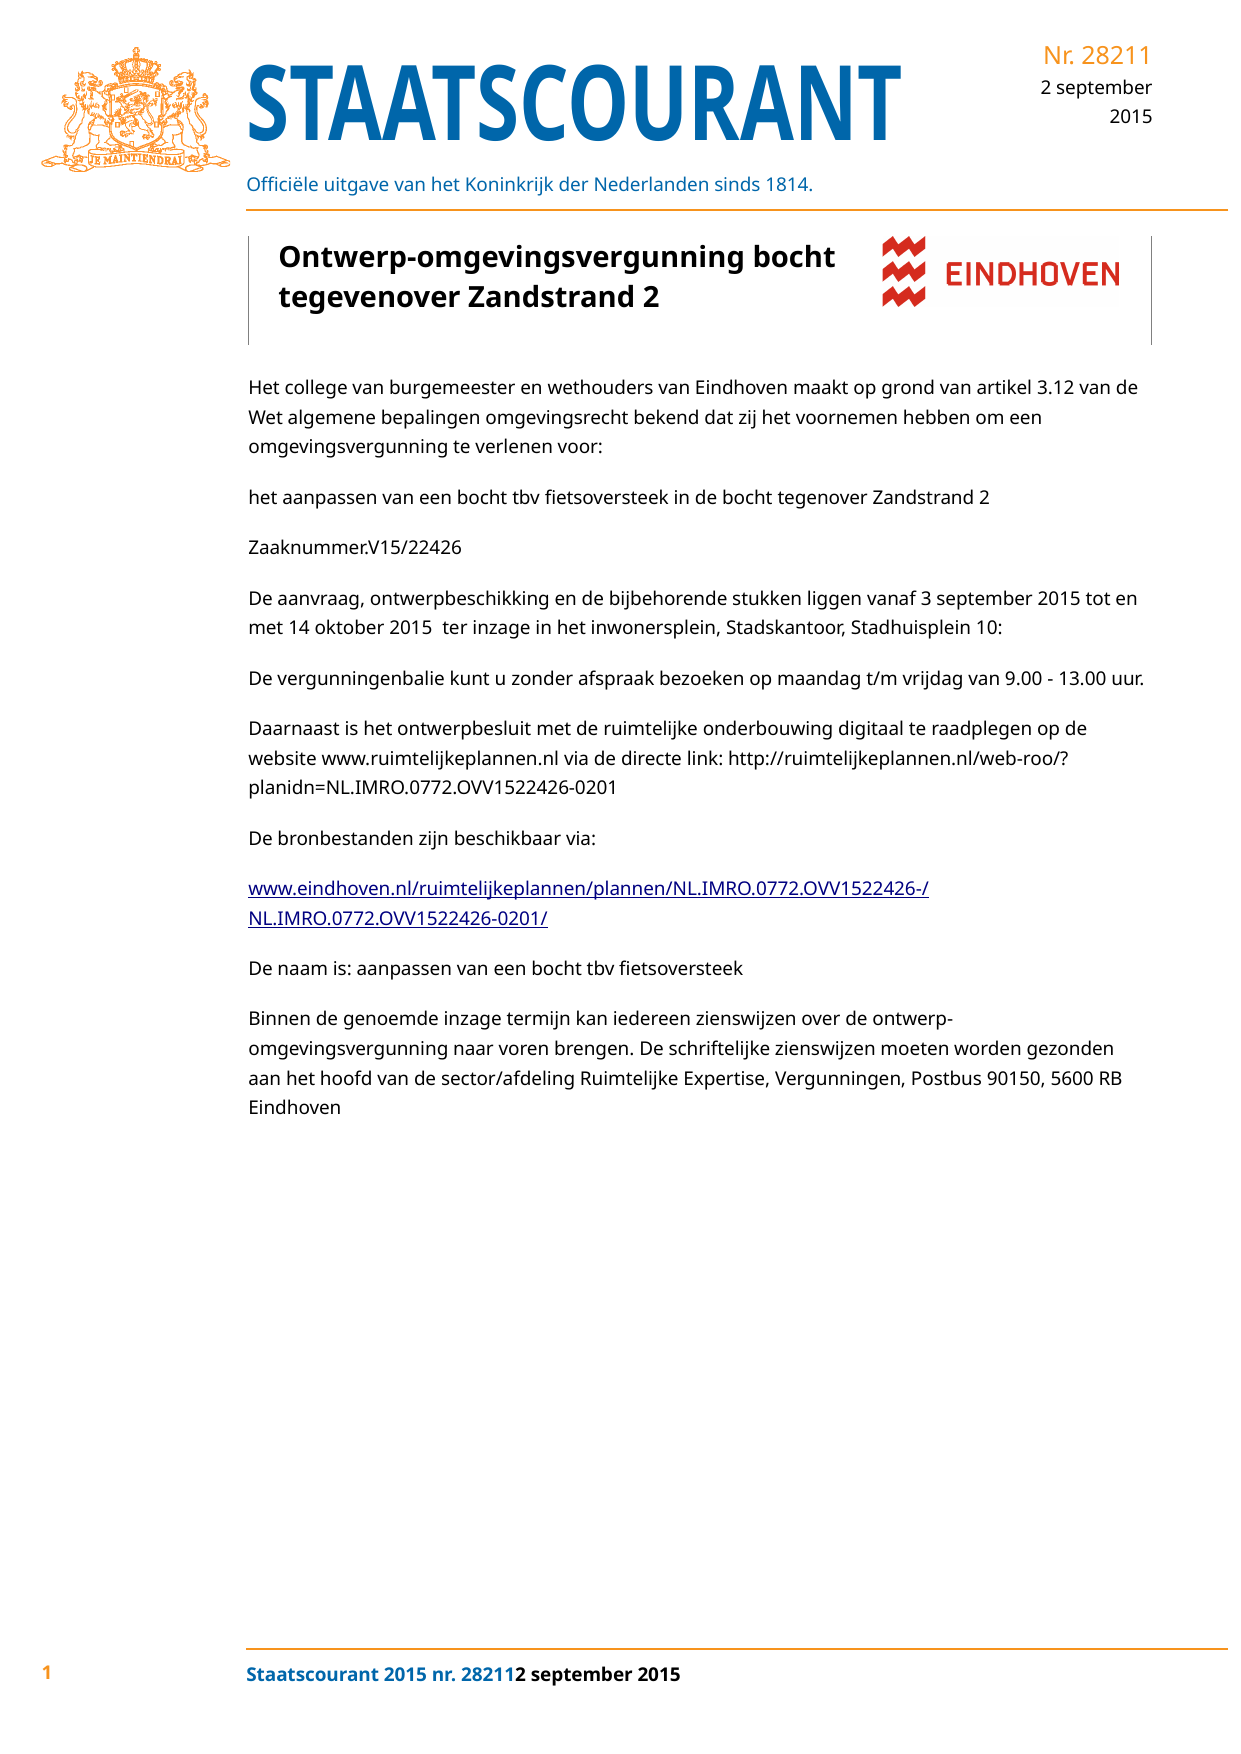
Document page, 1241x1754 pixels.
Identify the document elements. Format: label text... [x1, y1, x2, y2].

table_header Ontwerp-omgevingsvergunning bocht tegevenover Zandstrand 2 [249, 236, 850, 345]
text www.eindhoven.nl/ruimtelijkeplannen/plannen/NL.IMRO.0772.OVV1522426-/NL.IMRO.0772.OVV1522426-0201/ [248, 875, 1152, 930]
text De vergunningenbalie kunt u zonder afspraak bezoeken op maandag t/m vrijdag van 9.00 - 13.00 uur. [248, 665, 1152, 690]
text De naam is: aanpassen van een bocht tbv fietsoversteek [248, 955, 1152, 981]
table_header [850, 236, 1151, 345]
text Het college van burgemeester en wethouders van Eindhoven maakt op grond van artikel 3.12 van de Wet algemene bepalingen omgevingsrecht bekend dat zij het voornemen hebben om een omgevingsvergunning te verlenen voor: [248, 374, 1152, 459]
text Binnen de genoemde inzage termijn kan iedereen zienswijzen over de ontwerp-omgevingsvergunning naar voren brengen. De schriftelijke zienswijzen moeten worden gezonden aan het hoofd van de sector/afdeling Ruimtelijke Expertise, Vergunningen, Postbus 90150, 5600 RB Eindhoven [248, 1006, 1152, 1120]
text De bronbestanden zijn beschikbaar via: [248, 825, 1152, 850]
text Zaaknummer.V15/22426 [248, 534, 1152, 560]
picture [882, 236, 1119, 307]
text Daarnaast is het ontwerpbesluit met de ruimtelijke onderbouwing digitaal te raadplegen op de website www.ruimtelijkeplannen.nl via de directe link: http://ruimtelijkeplannen.nl/web-roo/?planidn=NL.IMRO.0772.OVV1522426-0201 [248, 715, 1152, 800]
text het aanpassen van een bocht tbv fietsoversteek in de bocht tegenover Zandstrand 2 [248, 484, 1152, 509]
text De aanvraag, ontwerpbeschikking en de bijbehorende stukken liggen vanaf 3 september 2015 tot en met 14 oktober 2015 ter inzage in het inwonersplein, Stadskantoor, Stadhuisplein 10: [248, 585, 1152, 640]
picture [41, 47, 231, 172]
